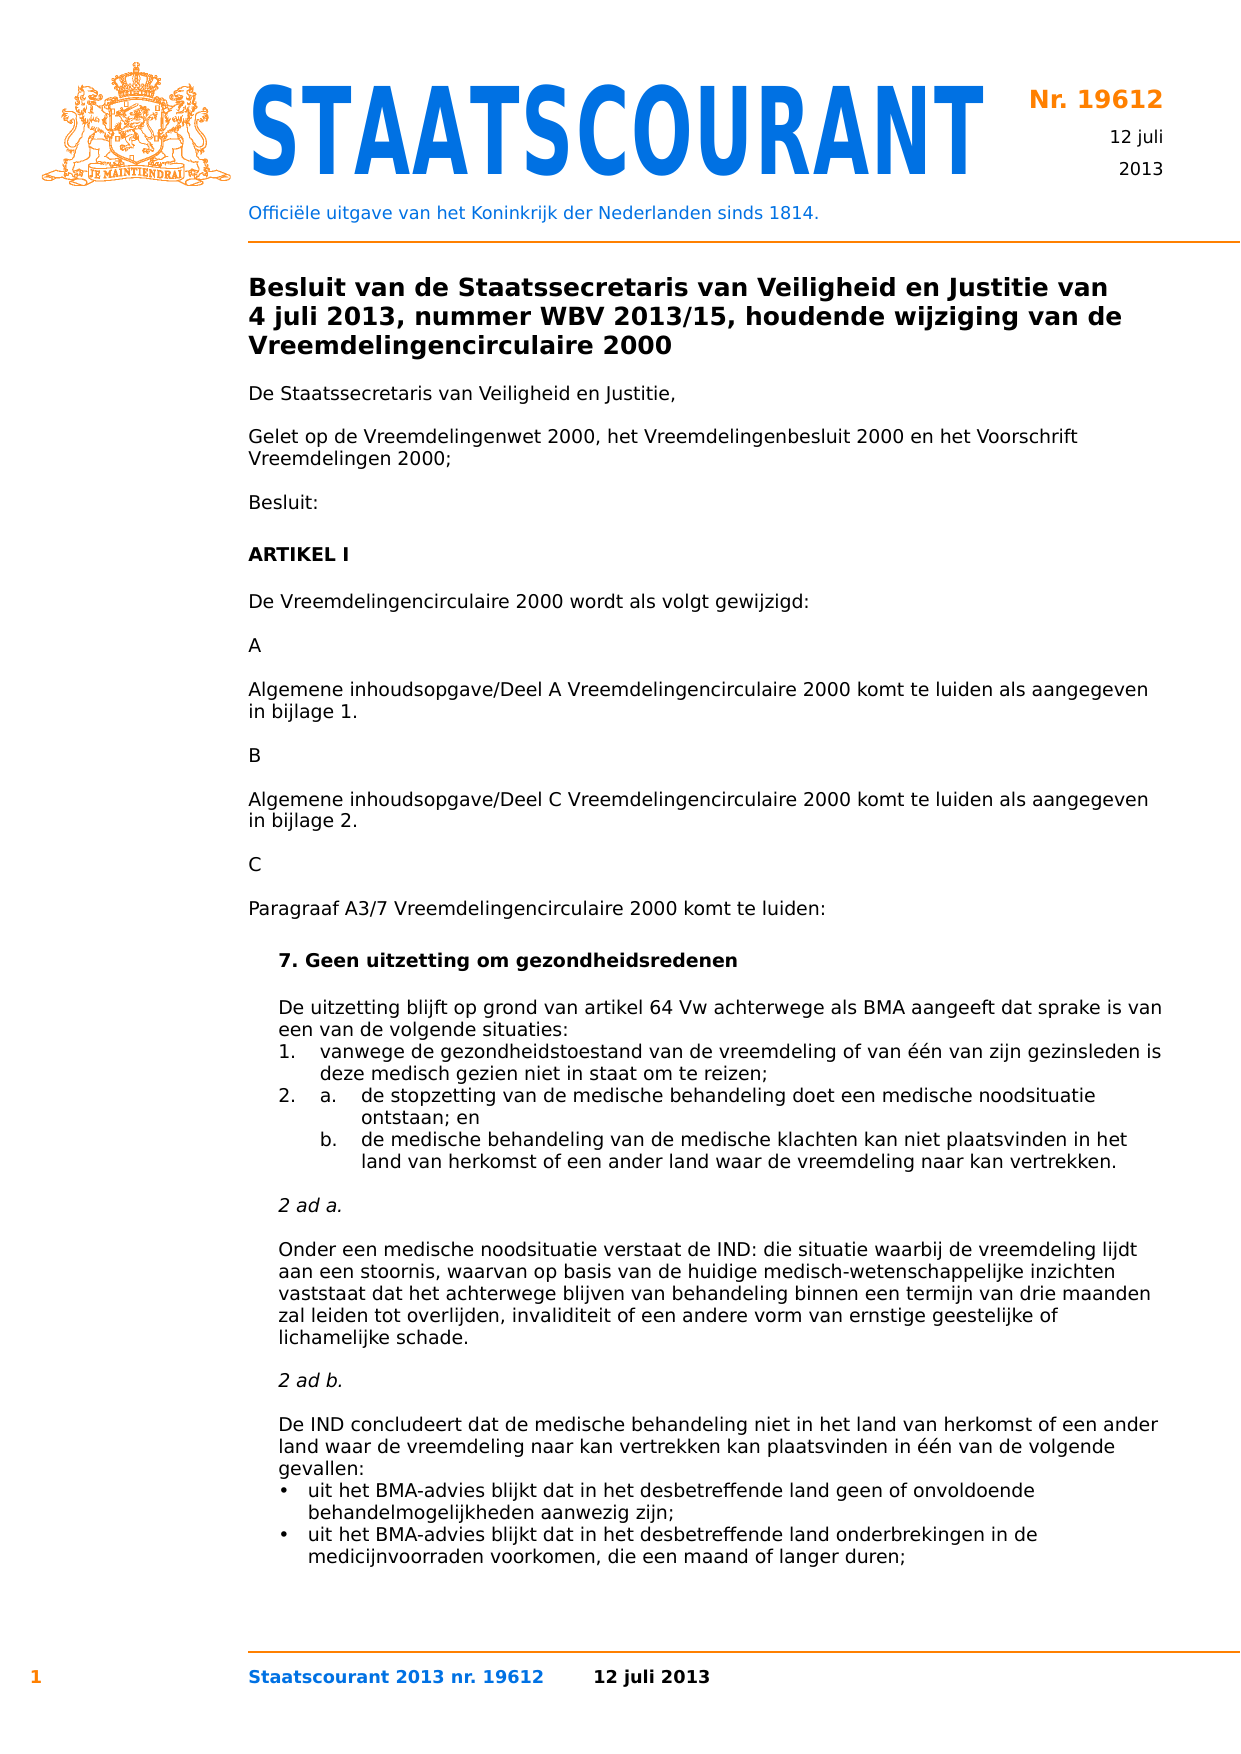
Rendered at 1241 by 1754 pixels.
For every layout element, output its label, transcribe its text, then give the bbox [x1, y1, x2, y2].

subtitle 2 ad a. [278, 1195, 1163, 1217]
table_header STAATSCOURANT [248, 62, 998, 203]
text 1. vanwege de gezondheidstoestand van de vreemdeling of van één van zijn gezinsleden is deze medisch gezien niet in staat om te reizen; [278, 1041, 1163, 1085]
text • uit het BMA-advies blijkt dat in het desbetreffende land geen of onvoldoende behandelmogelijkheden aanwezig zijn; [278, 1480, 1163, 1524]
text B [248, 744, 1163, 767]
subtitle Besluit van de Staatssecretaris van Veiligheid en Justitie van 4 juli 2013, nummer WBV 2013/15, houdende wijziging van de Vreemdelingencirculaire 2000 [248, 273, 1163, 361]
text Gelet op de Vreemdelingenwet 2000, het Vreemdelingenbesluit 2000 en het Voorschrift Vreemdelingen 2000; [248, 426, 1163, 470]
text De Staatssecretaris van Veiligheid en Justitie, [248, 382, 1163, 404]
subtitle 2 ad b. [278, 1370, 1163, 1392]
text A [248, 635, 1163, 657]
text Besluit: [248, 492, 1163, 514]
table_header [25, 62, 248, 241]
table_cell 12 juli [998, 121, 1240, 153]
text 2. a. de stopzetting van de medische behandeling doet een medische noodsituatie ontstaan; en [278, 1085, 1163, 1129]
text De IND concludeert dat de medische behandeling niet in het land van herkomst of een ander land waar de vreemdeling naar kan vertrekken kan plaatsvinden in één van de volgende gevallen: [278, 1414, 1163, 1480]
text C [248, 854, 1163, 876]
text • uit het BMA-advies blijkt dat in het desbetreffende land onderbrekingen in de medicijnvoorraden voorkomen, die een maand of langer duren; [278, 1524, 1163, 1568]
table_header Nr. 19612 [998, 62, 1240, 121]
table_cell Officiële uitgave van het Koninkrijk der Nederlanden sinds 1814. [248, 203, 1240, 241]
text Algemene inhoudsopgave/Deel A Vreemdelingencirculaire 2000 komt te luiden als aangegeven in bijlage 1. [248, 679, 1163, 723]
table_cell 2013 [998, 153, 1240, 203]
text Paragraaf A3/7 Vreemdelingencirculaire 2000 komt te luiden: [248, 898, 1163, 920]
text b. de medische behandeling van de medische klachten kan niet plaatsvinden in het land van herkomst of een ander land waar de vreemdeling naar kan vertrekken. [319, 1129, 1163, 1173]
text Algemene inhoudsopgave/Deel C Vreemdelingencirculaire 2000 komt te luiden als aangegeven in bijlage 2. [248, 788, 1163, 832]
subtitle 7. Geen uitzetting om gezondheidsredenen [278, 950, 1163, 972]
subtitle ARTIKEL I [248, 544, 1163, 566]
picture [41, 62, 231, 186]
text Onder een medische noodsituatie verstaat de IND: die situatie waarbij de vreemdeling lijdt aan een stoornis, waarvan op basis van de huidige medisch-wetenschappelijke inzichten vaststaat dat het achterwege blijven van behandeling binnen een termijn van drie maanden zal leiden tot overlijden, invaliditeit of een andere vorm van ernstige geestelijke of lichamelijke schade. [278, 1239, 1163, 1348]
text De Vreemdelingencirculaire 2000 wordt als volgt gewijzigd: [248, 591, 1163, 613]
text De uitzetting blijft op grond van artikel 64 Vw achterwege als BMA aangeeft dat sprake is van een van de volgende situaties: [278, 997, 1163, 1041]
